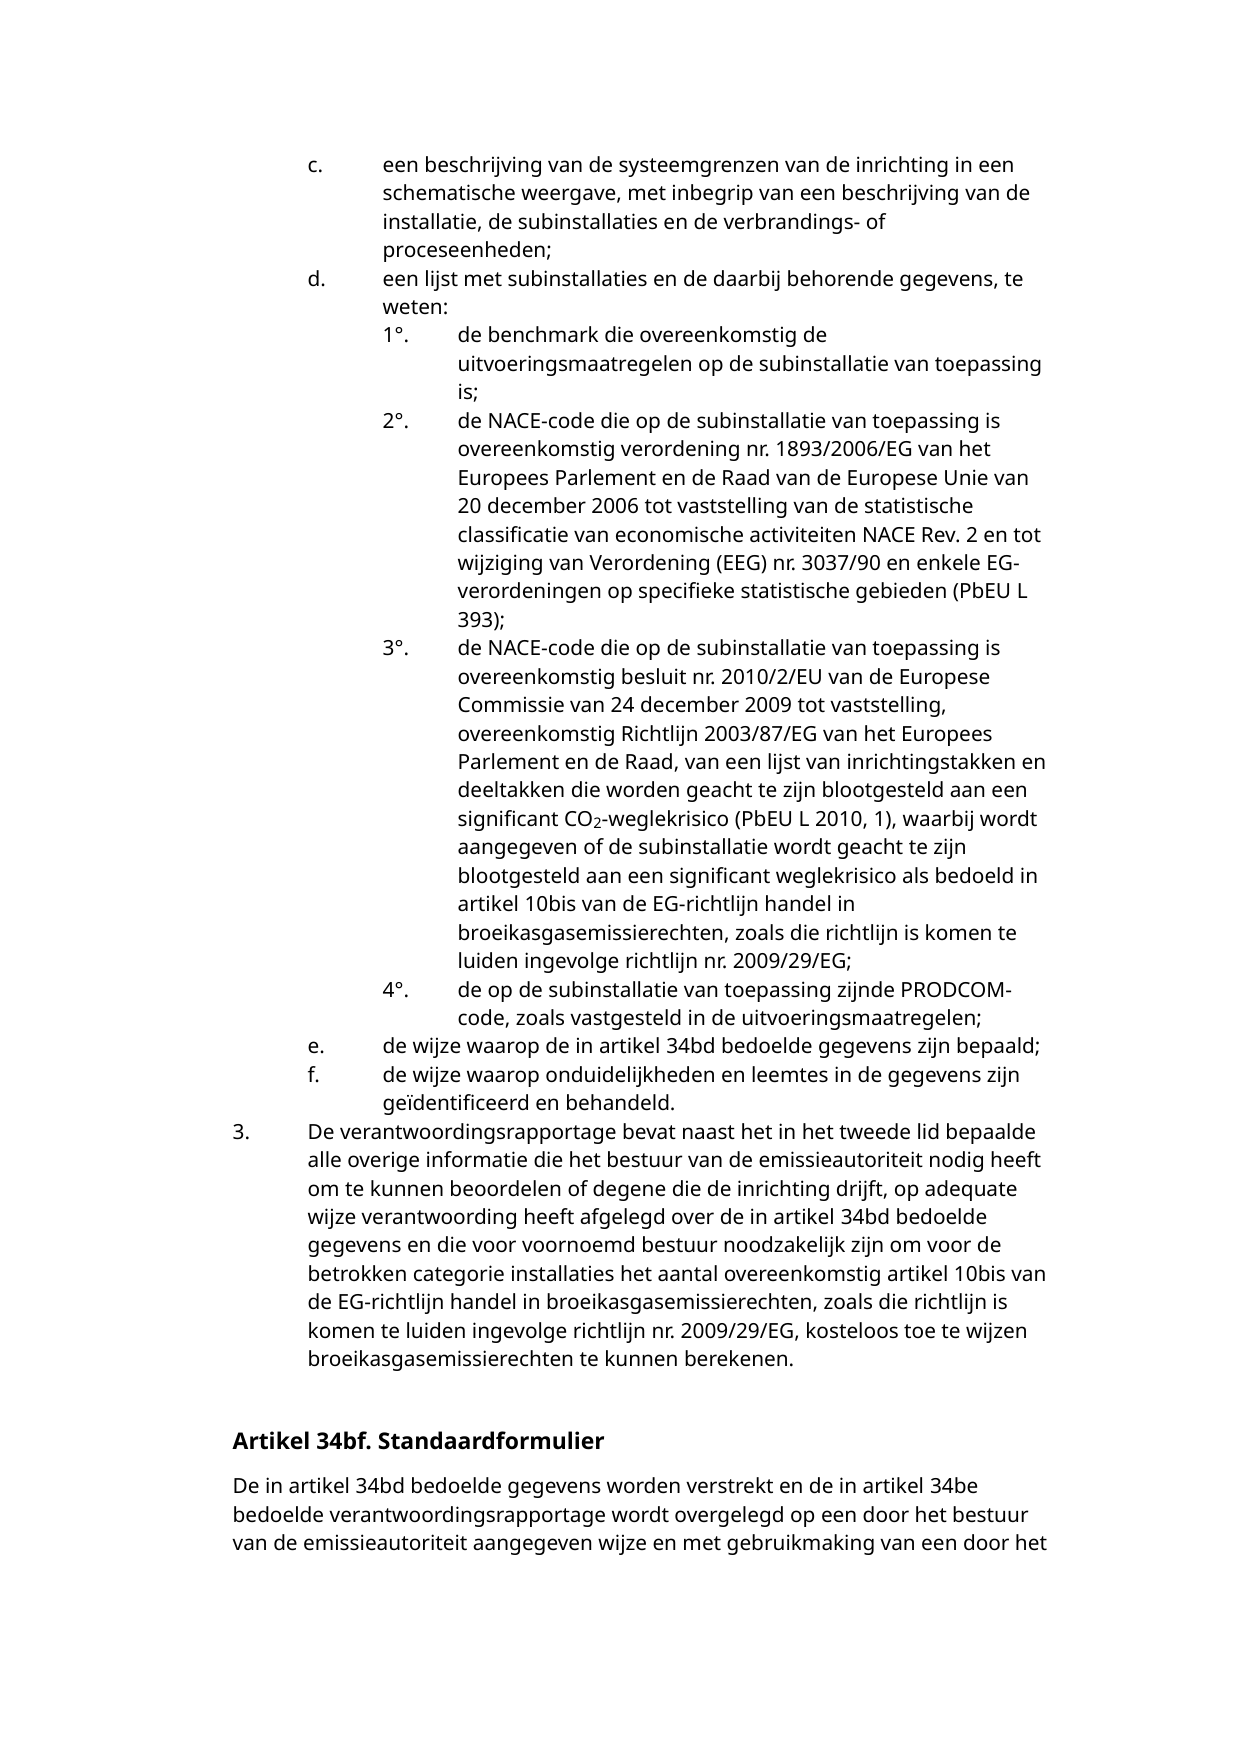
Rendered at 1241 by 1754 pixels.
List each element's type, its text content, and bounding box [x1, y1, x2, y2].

text De in artikel 34bd bedoelde gegevens worden verstrekt en de in artikel 34be bedoelde verantwoordingsrapportage wordt overgelegd op een door het bestuur van de emissieautoriteit aangegeven wijze en met gebruikmaking van een door het [232, 1472, 1053, 1557]
subtitle Artikel 34bf. Standaardformulier [232, 1425, 1053, 1457]
list de NACE-code die op de subinstallatie van toepassing is overeenkomstig verordening nr. 1893/2006/EG van het Europees Parlement en de Raad van de Europese Unie van 20 december 2006 tot vaststelling van de statistische classificatie van economische activiteiten NACE Rev. 2 en tot wijziging van Verordening (EEG) nr. 3037/90 en enkele EG-verordeningen op specifieke statistische gebieden (PbEU L 393); [382, 406, 1053, 633]
list de wijze waarop de in artikel 34bd bedoelde gegevens zijn bepaald; [307, 1032, 1053, 1060]
list de NACE-code die op de subinstallatie van toepassing is overeenkomstig besluit nr. 2010/2/EU van de Europese Commissie van 24 december 2009 tot vaststelling, overeenkomstig Richtlijn 2003/87/EG van het Europees Parlement en de Raad, van een lijst van inrichtingstakken en deeltakken die worden geacht te zijn blootgesteld aan een significant CO2-weglekrisico (PbEU L 2010, 1), waarbij wordt aangegeven of de subinstallatie wordt geacht te zijn blootgesteld aan een significant weglekrisico als bedoeld in artikel 10bis van de EG-richtlijn handel in broeikasgasemissierechten, zoals die richtlijn is komen te luiden ingevolge richtlijn nr. 2009/29/EG; [382, 633, 1053, 975]
list de op de subinstallatie van toepassing zijnde PRODCOM-code, zoals vastgesteld in de uitvoeringsmaatregelen; [382, 975, 1053, 1032]
list een lijst met subinstallaties en de daarbij behorende gegevens, te weten: [307, 264, 1053, 321]
list de wijze waarop onduidelijkheden en leemtes in de gegevens zijn geïdentificeerd en behandeld. [307, 1060, 1053, 1117]
list de benchmark die overeenkomstig de uitvoeringsmaatregelen op de subinstallatie van toepassing is; [382, 321, 1053, 406]
list een beschrijving van de systeemgrenzen van de inrichting in een schematische weergave, met inbegrip van een beschrijving van de installatie, de subinstallaties en de verbrandings- of proceseenheden; [307, 150, 1053, 264]
list De verantwoordingsrapportage bevat naast het in het tweede lid bepaalde alle overige informatie die het bestuur van de emissieautoriteit nodig heeft om te kunnen beoordelen of degene die de inrichting drijft, op adequate wijze verantwoording heeft afgelegd over de in artikel 34bd bedoelde gegevens en die voor voornoemd bestuur noodzakelijk zijn om voor de betrokken categorie installaties het aantal overeenkomstig artikel 10bis van de EG-richtlijn handel in broeikasgasemissierechten, zoals die richtlijn is komen te luiden ingevolge richtlijn nr. 2009/29/EG, kosteloos toe te wijzen broeikasgasemissierechten te kunnen berekenen. [232, 1117, 1053, 1373]
